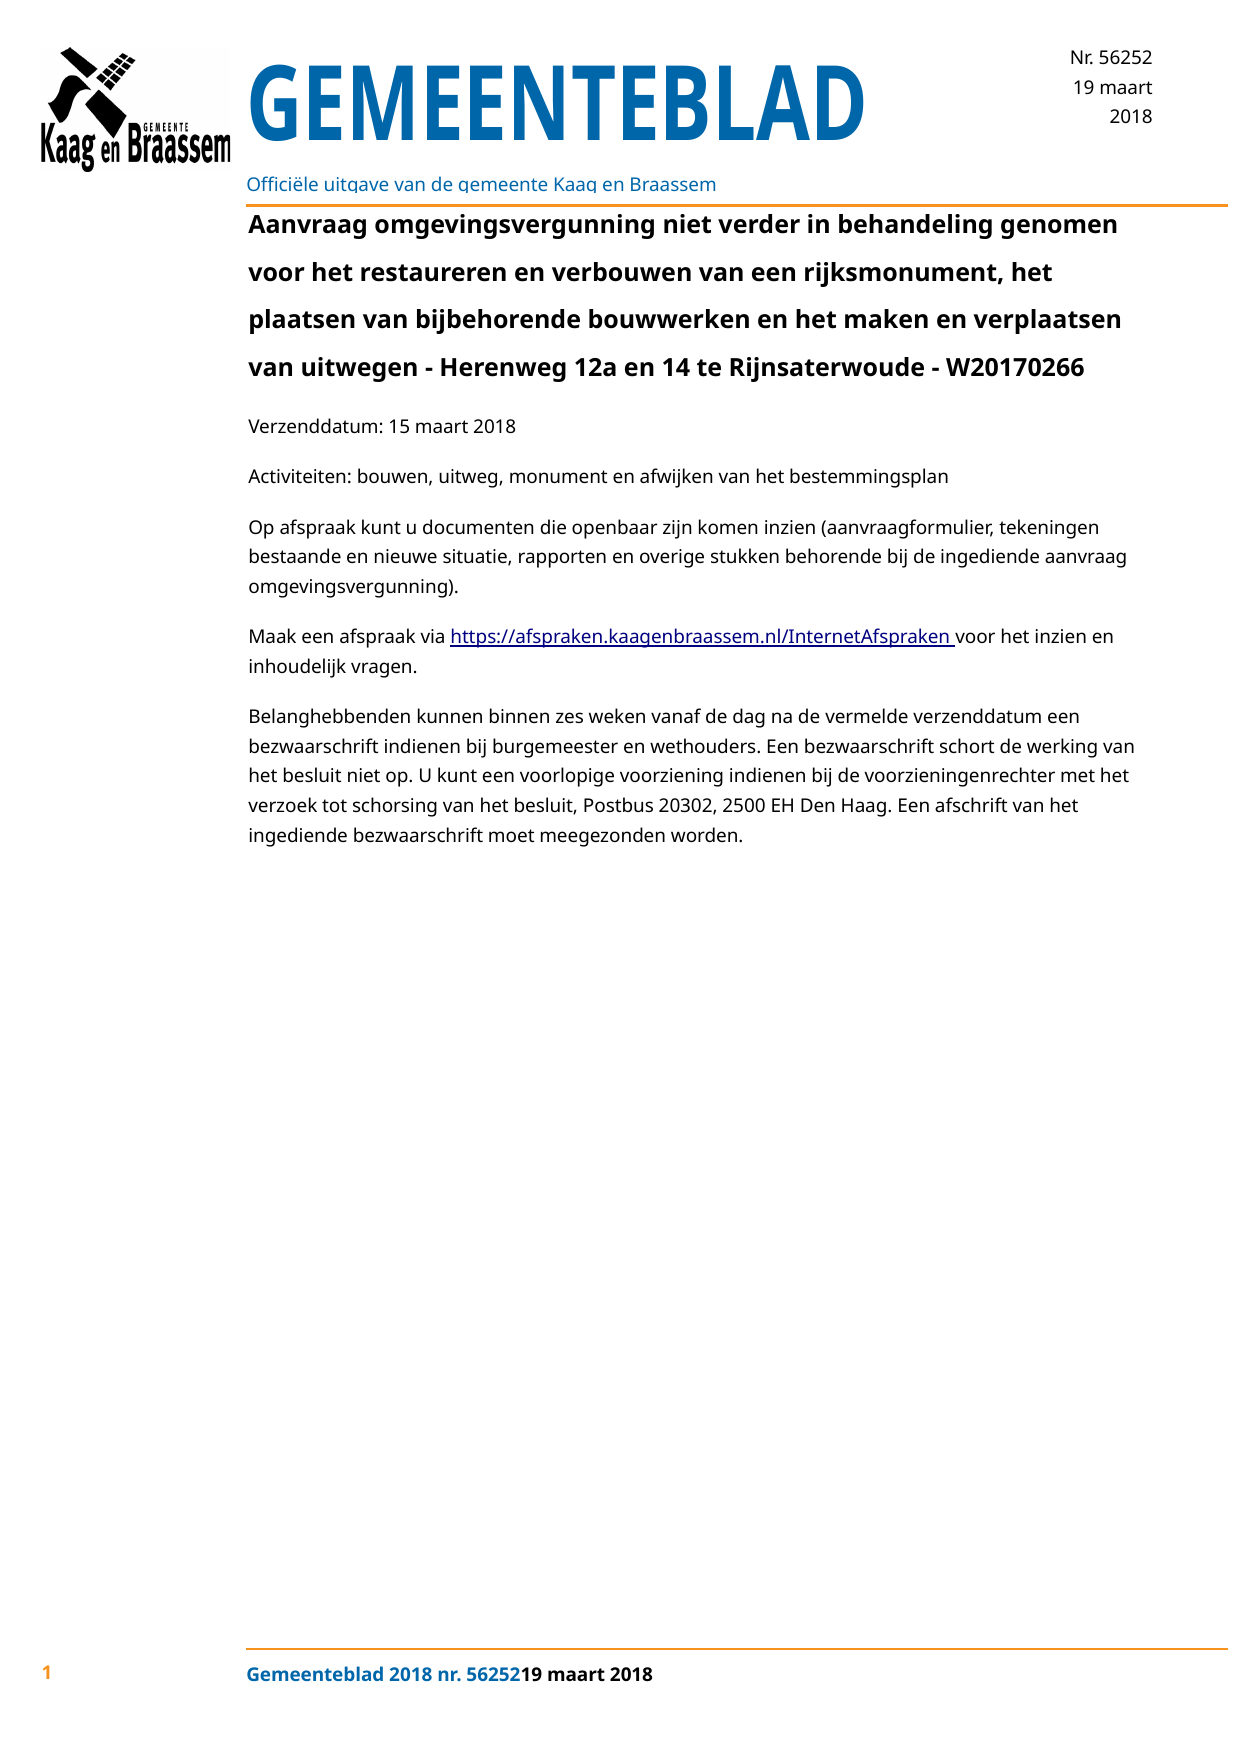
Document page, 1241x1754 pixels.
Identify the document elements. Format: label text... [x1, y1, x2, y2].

text Aanvraag omgevingsvergunning niet verder in behandeling genomen voor het restaureren en verbouwen van een rijksmonument, het plaatsen van bijbehorende bouwwerken en het maken en verplaatsen van uitwegen - Herenweg 12a en 14 te Rijnsaterwoude - W20170266 [248, 207, 1152, 384]
text Maak een afspraak via https://afspraken.kaagenbraassem.nl/InternetAfspraken voor het inzien en inhoudelijk vragen. [248, 623, 1152, 679]
text Activiteiten: bouwen, uitweg, monument en afwijken van het bestemmingsplan [248, 463, 1152, 489]
text Verzenddatum: 15 maart 2018 [248, 413, 1152, 439]
text Op afspraak kunt u documenten die openbaar zijn komen inzien (aanvraagformulier, tekeningen bestaande en nieuwe situatie, rapporten en overige stukken behorende bij de ingediende aanvraag omgevingsvergunning). [248, 514, 1152, 599]
text Belanghebbenden kunnen binnen zes weken vanaf de dag na de vermelde verzenddatum een bezwaarschrift indienen bij burgemeester en wethouders. Een bezwaarschrift schort de werking van het besluit niet op. U kunt een voorlopige voorziening indienen bij de voorzieningenrechter met het verzoek tot schorsing van het besluit, Postbus 20302, 2500 EH Den Haag. Een afschrift van het ingediende bezwaarschrift moet meegezonden worden. [248, 703, 1152, 848]
picture [41, 47, 231, 172]
